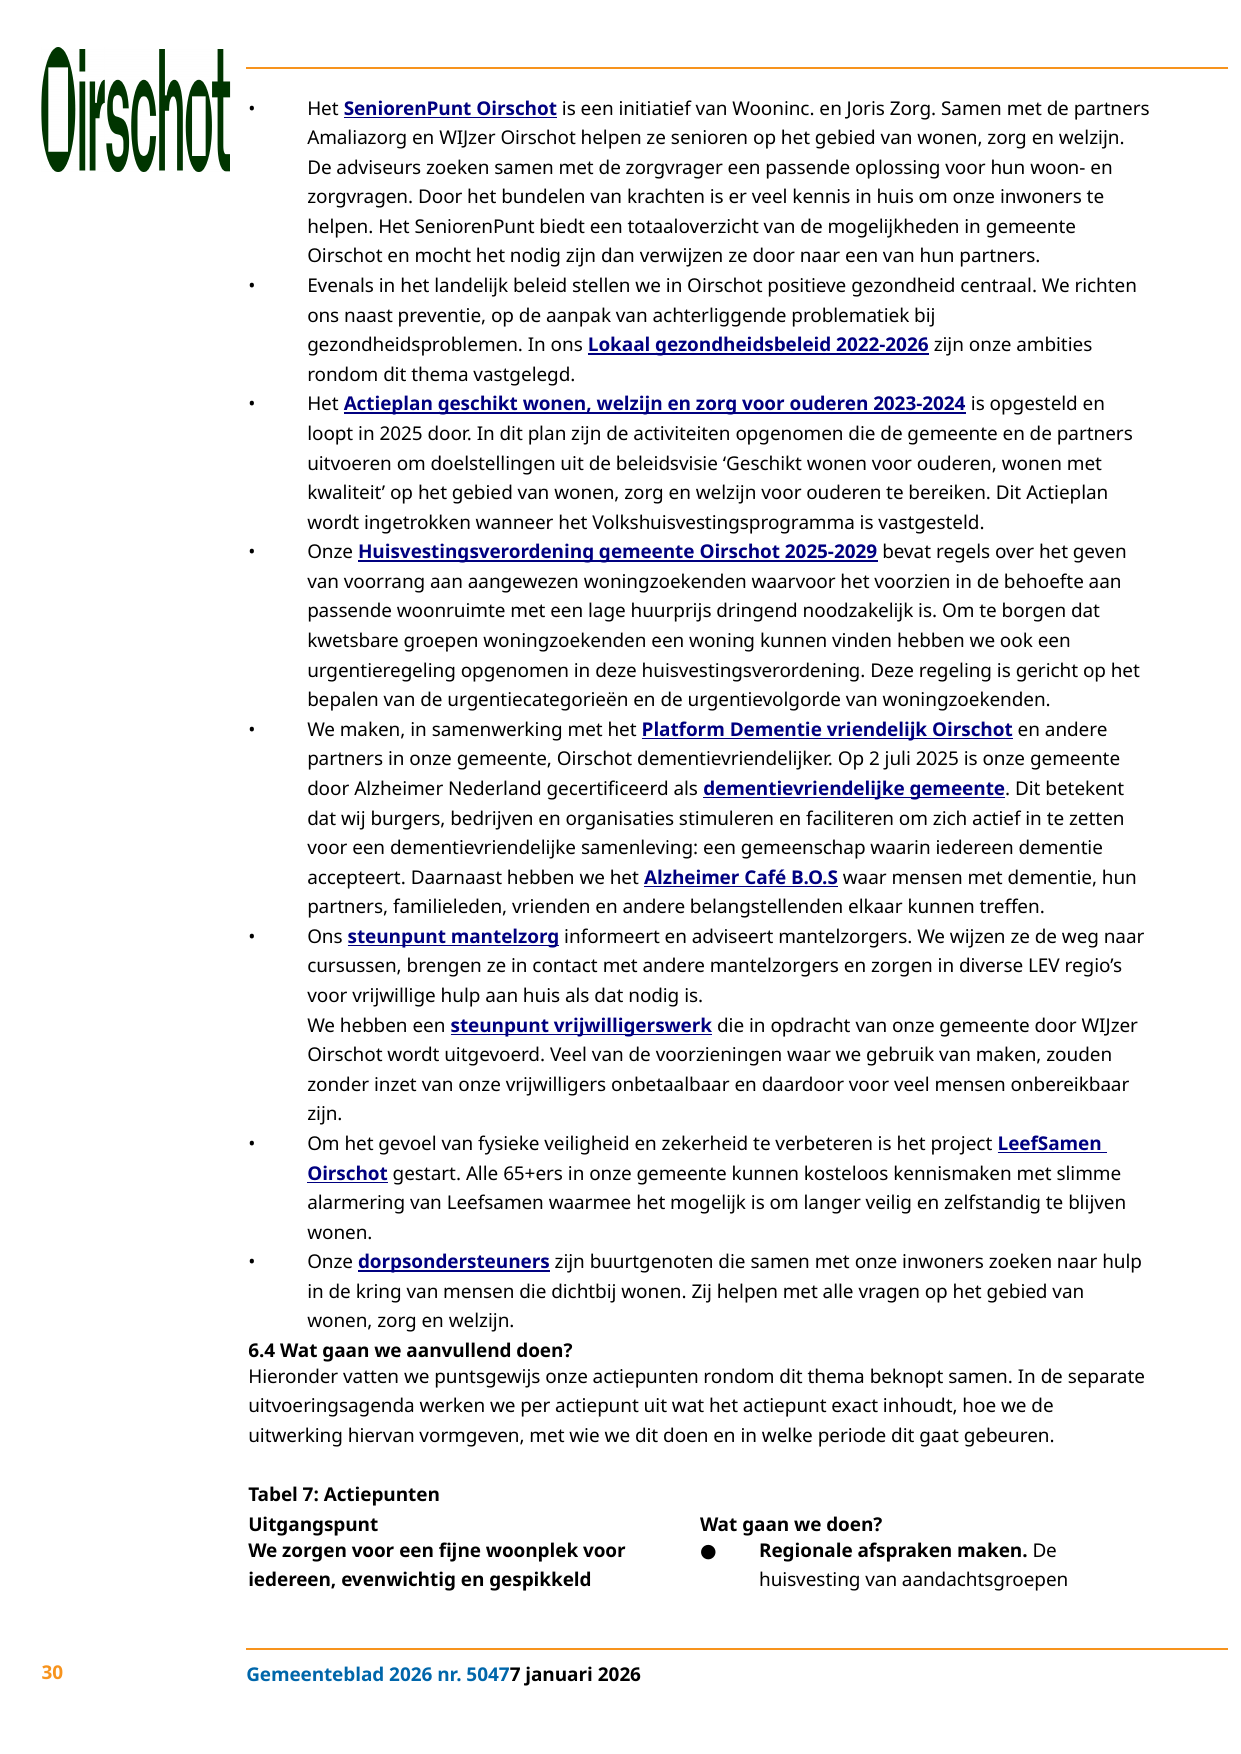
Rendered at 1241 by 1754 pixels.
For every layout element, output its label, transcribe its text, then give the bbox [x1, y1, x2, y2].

list Evenals in het landelijk beleid stellen we in Oirschot positieve gezondheid centraal. We richten ons naast preventie, op de aanpak van achterliggende problematiek bij gezondheidsproblemen. In ons Lokaal gezondheidsbeleid 2022-2026 zijn onze ambities rondom dit thema vastgelegd. [248, 272, 1152, 387]
table_cell We zorgen voor een fijne woonplek voor iedereen, evenwichtig en gespikkeld [248, 1537, 700, 1592]
list Onze dorpsondersteuners zijn buurtgenoten die samen met onze inwoners zoeken naar hulp in de kring van mensen die dichtbij wonen. Zij helpen met alle vragen op het gebied van wonen, zorg en welzijn. [248, 1248, 1152, 1333]
list Ons steunpunt mantelzorg informeert en adviseert mantelzorgers. We wijzen ze de weg naar cursussen, brengen ze in contact met andere mantelzorgers en zorgen in diverse LEV regio’s voor vrijwillige hulp aan huis als dat nodig is. [248, 923, 1152, 1008]
text 6.4 Wat gaan we aanvullend doen? [248, 1337, 1152, 1363]
text Hieronder vatten we puntsgewijs onze actiepunten rondom dit thema beknopt samen. In de separate uitvoeringsagenda werken we per actiepunt uit wat het actiepunt exact inhoudt, hoe we de uitwerking hiervan vormgeven, met wie we dit doen en in welke periode dit gaat gebeuren. [248, 1363, 1152, 1448]
table_header Uitgangspunt [248, 1511, 700, 1537]
table_header Wat gaan we doen? [700, 1511, 1152, 1537]
list Onze Huisvestingsverordening gemeente Oirschot 2025-2029 bevat regels over het geven van voorrang aan aangewezen woningzoekenden waarvoor het voorzien in de behoefte aan passende woonruimte met een lage huurprijs dringend noodzakelijk is. Om te borgen dat kwetsbare groepen woningzoekenden een woning kunnen vinden hebben we ook een urgentieregeling opgenomen in deze huisvestingsverordening. Deze regeling is gericht op het bepalen van de urgentiecategorieën en de urgentievolgorde van woningzoekenden. [248, 538, 1152, 712]
list Het SeniorenPunt Oirschot is een initiatief van Wooninc. en Joris Zorg. Samen met de partners Amaliazorg en WIJzer Oirschot helpen ze senioren op het gebied van wonen, zorg en welzijn. De adviseurs zoeken samen met de zorgvrager een passende oplossing voor hun woon- en zorgvragen. Door het bundelen van krachten is er veel kennis in huis om onze inwoners te helpen. Het SeniorenPunt biedt een totaaloverzicht van de mogelijkheden in gemeente Oirschot en mocht het nodig zijn dan verwijzen ze door naar een van hun partners. [248, 95, 1152, 268]
list We maken, in samenwerking met het Platform Dementie vriendelijk Oirschot en andere partners in onze gemeente, Oirschot dementievriendelijker. Op 2 juli 2025 is onze gemeente door Alzheimer Nederland gecertificeerd als dementievriendelijke gemeente. Dit betekent dat wij burgers, bedrijven en organisaties stimuleren en faciliteren om zich actief in te zetten voor een dementievriendelijke samenleving: een gemeenschap waarin iedereen dementie accepteert. Daarnaast hebben we het Alzheimer Café B.O.S waar mensen met dementie, hun partners, familieleden, vrienden en andere belangstellenden elkaar kunnen treffen. [248, 716, 1152, 919]
list We hebben een steunpunt vrijwilligerswerk die in opdracht van onze gemeente door WIJzer Oirschot wordt uitgevoerd. Veel van de voorzieningen waar we gebruik van maken, zouden zonder inzet van onze vrijwilligers onbetaalbaar en daardoor voor veel mensen onbereikbaar zijn. [248, 1012, 1152, 1126]
picture [41, 47, 231, 172]
list Het Actieplan geschikt wonen, welzijn en zorg voor ouderen 2023-2024 is opgesteld en loopt in 2025 door. In dit plan zijn de activiteiten opgenomen die de gemeente en de partners uitvoeren om doelstellingen uit de beleidsvisie ‘Geschikt wonen voor ouderen, wonen met kwaliteit’ op het gebied van wonen, zorg en welzijn voor ouderen te bereiken. Dit Actieplan wordt ingetrokken wanneer het Volkshuisvestingsprogramma is vastgesteld. [248, 391, 1152, 535]
text Tabel 7: Actiepunten [248, 1481, 1152, 1507]
list Om het gevoel van fysieke veiligheid en zekerheid te verbeteren is het project LeefSamen Oirschot gestart. Alle 65+ers in onze gemeente kunnen kosteloos kennismaken met slimme alarmering van Leefsamen waarmee het mogelijk is om langer veilig en zelfstandig te blijven wonen. [248, 1130, 1152, 1245]
table_cell Regionale afspraken maken. De huisvesting van aandachtsgroepen [700, 1537, 1152, 1592]
